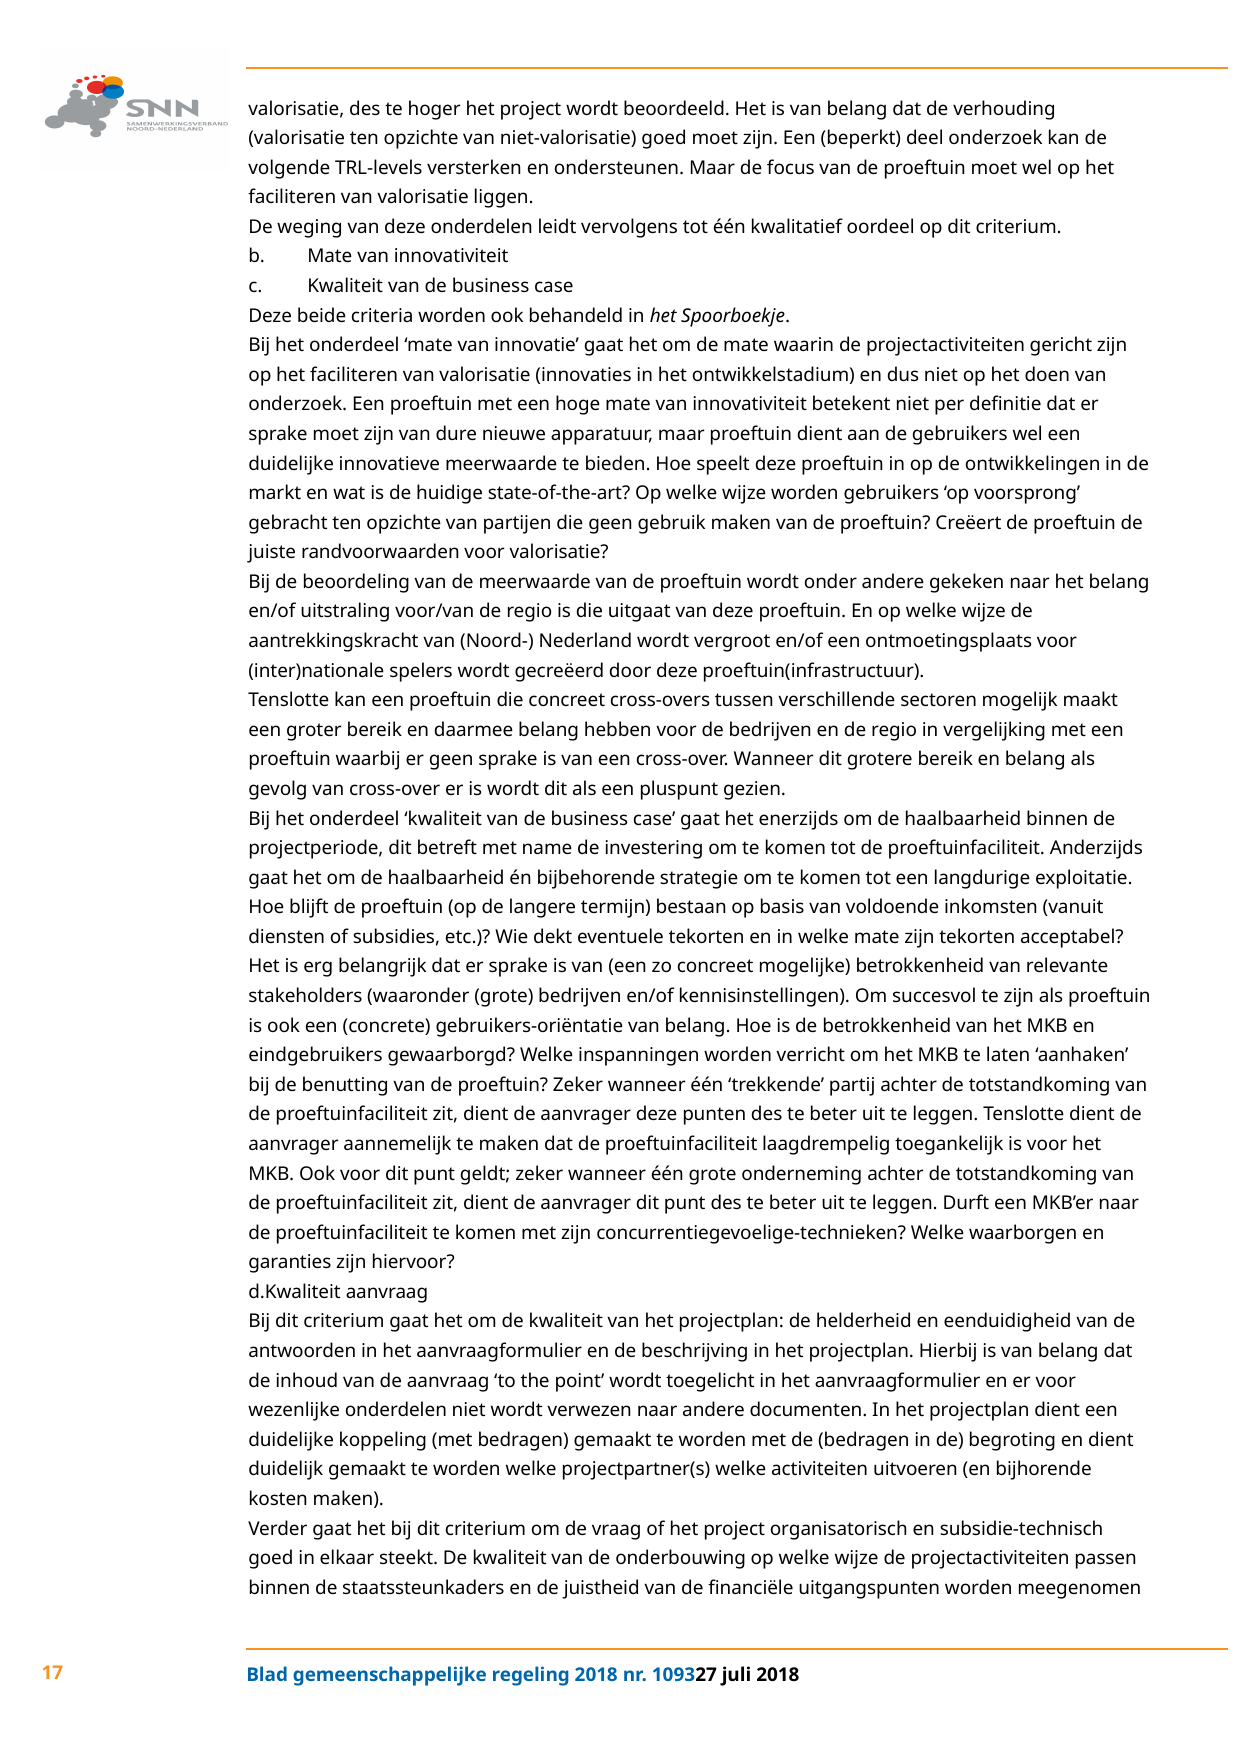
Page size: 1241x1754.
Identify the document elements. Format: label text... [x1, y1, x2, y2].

text Bij het onderdeel ‘mate van innovatie’ gaat het om de mate waarin de projectactiviteiten gericht zijn op het faciliteren van valorisatie (innovaties in het ontwikkelstadium) en dus niet op het doen van onderzoek. Een proeftuin met een hoge mate van innovativiteit betekent niet per definitie dat er sprake moet zijn van dure nieuwe apparatuur, maar proeftuin dient aan de gebruikers wel een duidelijke innovatieve meerwaarde te bieden. Hoe speelt deze proeftuin in op de ontwikkelingen in de markt en wat is de huidige state-of-the-art? Op welke wijze worden gebruikers ‘op voorsprong’ gebracht ten opzichte van partijen die geen gebruik maken van de proeftuin? Creëert de proeftuin de juiste randvoorwaarden voor valorisatie? [248, 331, 1152, 564]
text Deze beide criteria worden ook behandeld in het Spoorboekje. [248, 302, 1152, 328]
text Verder gaat het bij dit criterium om de vraag of het project organisatorisch en subsidie-technisch goed in elkaar steekt. De kwaliteit van de onderbouwing op welke wijze de projectactiviteiten passen binnen de staatssteunkaders en de juistheid van de financiële uitgangspunten worden meegenomen [248, 1515, 1152, 1600]
text valorisatie, des te hoger het project wordt beoordeeld. Het is van belang dat de verhouding (valorisatie ten opzichte van niet-valorisatie) goed moet zijn. Een (beperkt) deel onderzoek kan de volgende TRL-levels versterken en ondersteunen. Maar de focus van de proeftuin moet wel op het faciliteren van valorisatie liggen. [248, 95, 1152, 209]
text Bij het onderdeel ‘kwaliteit van de business case’ gaat het enerzijds om de haalbaarheid binnen de projectperiode, dit betreft met name de investering om te komen tot de proeftuinfaciliteit. Anderzijds gaat het om de haalbaarheid én bijbehorende strategie om te komen tot een langdurige exploitatie. Hoe blijft de proeftuin (op de langere termijn) bestaan op basis van voldoende inkomsten (vanuit diensten of subsidies, etc.)? Wie dekt eventuele tekorten en in welke mate zijn tekorten acceptabel? Het is erg belangrijk dat er sprake is van (een zo concreet mogelijke) betrokkenheid van relevante stakeholders (waaronder (grote) bedrijven en/of kennisinstellingen). Om succesvol te zijn als proeftuin is ook een (concrete) gebruikers-oriëntatie van belang. Hoe is de betrokkenheid van het MKB en eindgebruikers gewaarborgd? Welke inspanningen worden verricht om het MKB te laten ‘aanhaken’ bij de benutting van de proeftuin? Zeker wanneer één ‘trekkende’ partij achter de totstandkoming van de proeftuinfaciliteit zit, dient de aanvrager deze punten des te beter uit te leggen. Tenslotte dient de aanvrager aannemelijk te maken dat de proeftuinfaciliteit laagdrempelig toegankelijk is voor het MKB. Ook voor dit punt geldt; zeker wanneer één grote onderneming achter de totstandkoming van de proeftuinfaciliteit zit, dient de aanvrager dit punt des te beter uit te leggen. Durft een MKB’er naar de proeftuinfaciliteit te komen met zijn concurrentiegevoelige-technieken? Welke waarborgen en garanties zijn hiervoor? [248, 805, 1152, 1274]
text Bij de beoordeling van de meerwaarde van de proeftuin wordt onder andere gekeken naar het belang en/of uitstraling voor/van de regio is die uitgaat van deze proeftuin. En op welke wijze de aantrekkingskracht van (Noord-) Nederland wordt vergroot en/of een ontmoetingsplaats voor (inter)nationale spelers wordt gecreëerd door deze proeftuin(infrastructuur). [248, 568, 1152, 683]
text d.Kwaliteit aanvraag [248, 1278, 1152, 1304]
text Tenslotte kan een proeftuin die concreet cross-overs tussen verschillende sectoren mogelijk maakt een groter bereik en daarmee belang hebben voor de bedrijven en de regio in vergelijking met een proeftuin waarbij er geen sprake is van een cross-over. Wanneer dit grotere bereik en belang als gevolg van cross-over er is wordt dit als een pluspunt gezien. [248, 686, 1152, 801]
picture [41, 47, 231, 172]
text De weging van deze onderdelen leidt vervolgens tot één kwalitatief oordeel op dit criterium. [248, 213, 1152, 239]
list Kwaliteit van de business case [248, 272, 1152, 298]
list Mate van innovativiteit [248, 243, 1152, 268]
text Bij dit criterium gaat het om de kwaliteit van het projectplan: de helderheid en eenduidigheid van de antwoorden in het aanvraagformulier en de beschrijving in het projectplan. Hierbij is van belang dat de inhoud van de aanvraag ‘to the point’ wordt toegelicht in het aanvraagformulier en er voor wezenlijke onderdelen niet wordt verwezen naar andere documenten. In het projectplan dient een duidelijke koppeling (met bedragen) gemaakt te worden met de (bedragen in de) begroting en dient duidelijk gemaakt te worden welke projectpartner(s) welke activiteiten uitvoeren (en bijhorende kosten maken). [248, 1308, 1152, 1511]
